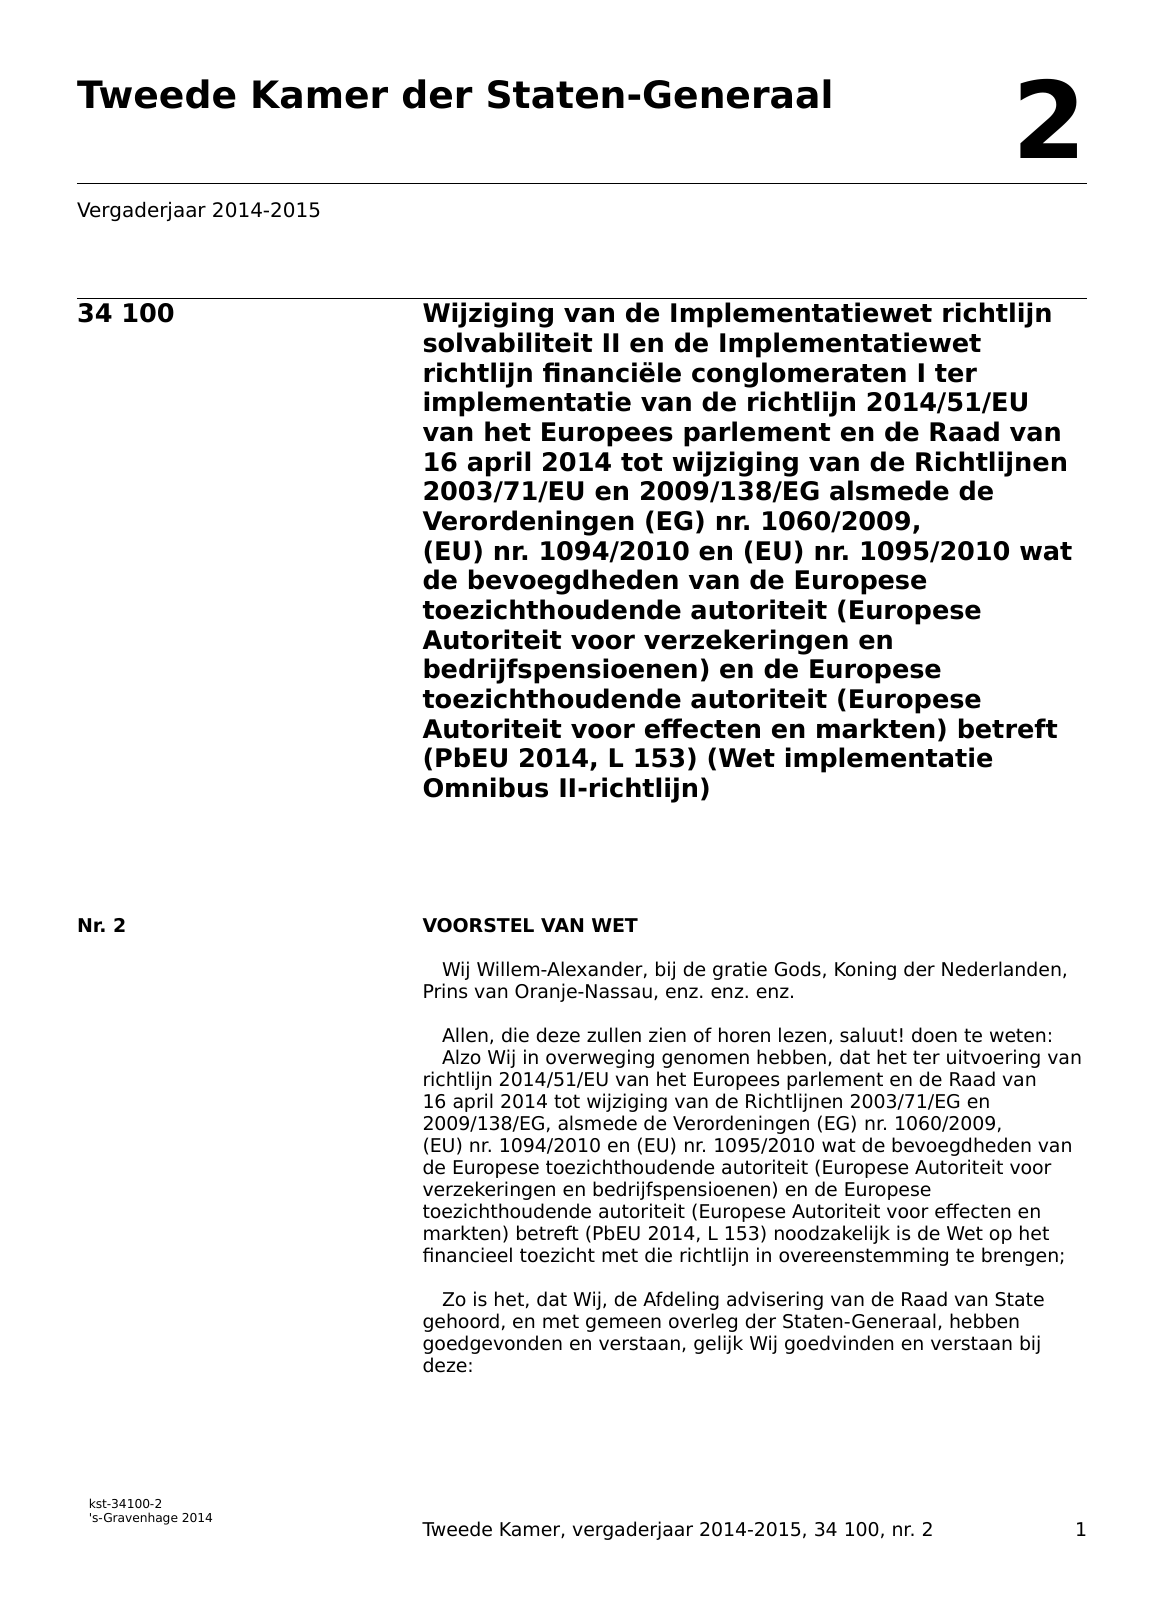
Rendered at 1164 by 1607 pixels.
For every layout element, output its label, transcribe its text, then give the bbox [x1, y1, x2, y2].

text kst-34100-2 [88, 1497, 323, 1511]
subtitle 34 100 Wijziging van de Implementatiewet richtlijn solvabiliteit II en de Implementatiewet richtlijn financiële conglomeraten I ter implementatie van de richtlijn 2014/51/EU van het Europees parlement en de Raad van 16 april 2014 tot wijziging van de Richtlijnen 2003/71/EU en 2009/138/EG alsmede de Verordeningen (EG) nr. 1060/2009, (EU) nr. 1094/2010 en (EU) nr. 1095/2010 wat de bevoegdheden van de Europese toezichthoudende autoriteit (Europese Autoriteit voor verzekeringen en bedrijfspensioenen) en de Europese toezichthoudende autoriteit (Europese Autoriteit voor effecten en markten) betreft (PbEU 2014, L 153) (Wet implementatie Omnibus II-richtlijn) [77, 299, 1087, 804]
text Allen, die deze zullen zien of horen lezen, saluut! doen te weten: [422, 1025, 1087, 1047]
text 's-Gravenhage 2014 [88, 1511, 323, 1525]
subtitle Nr. 2 VOORSTEL VAN WET [77, 915, 1087, 937]
text Wij Willem-Alexander, bij de gratie Gods, Koning der Nederlanden, Prins van Oranje-Nassau, enz. enz. enz. [422, 959, 1087, 1003]
text Zo is het, dat Wij, de Afdeling advisering van de Raad van State gehoord, en met gemeen overleg der Staten-Generaal, hebben goedgevonden en verstaan, gelijk Wij goedvinden en verstaan bij deze: [422, 1289, 1087, 1377]
table_header 2 [886, 59, 1087, 183]
text Alzo Wij in overweging genomen hebben, dat het ter uitvoering van richtlijn 2014/51/EU van het Europees parlement en de Raad van 16 april 2014 tot wijziging van de Richtlijnen 2003/71/EG en 2009/138/EG, alsmede de Verordeningen (EG) nr. 1060/2009, (EU) nr. 1094/2010 en (EU) nr. 1095/2010 wat de bevoegdheden van de Europese toezichthoudende autoriteit (Europese Autoriteit voor verzekeringen en bedrijfspensioenen) en de Europese toezichthoudende autoriteit (Europese Autoriteit voor effecten en markten) betreft (PbEU 2014, L 153) noodzakelijk is de Wet op het financieel toezicht met die richtlijn in overeenstemming te brengen; [422, 1047, 1087, 1267]
table_cell Vergaderjaar 2014-2015 [77, 184, 1087, 298]
table_header Tweede Kamer der Staten-Generaal [77, 59, 886, 183]
